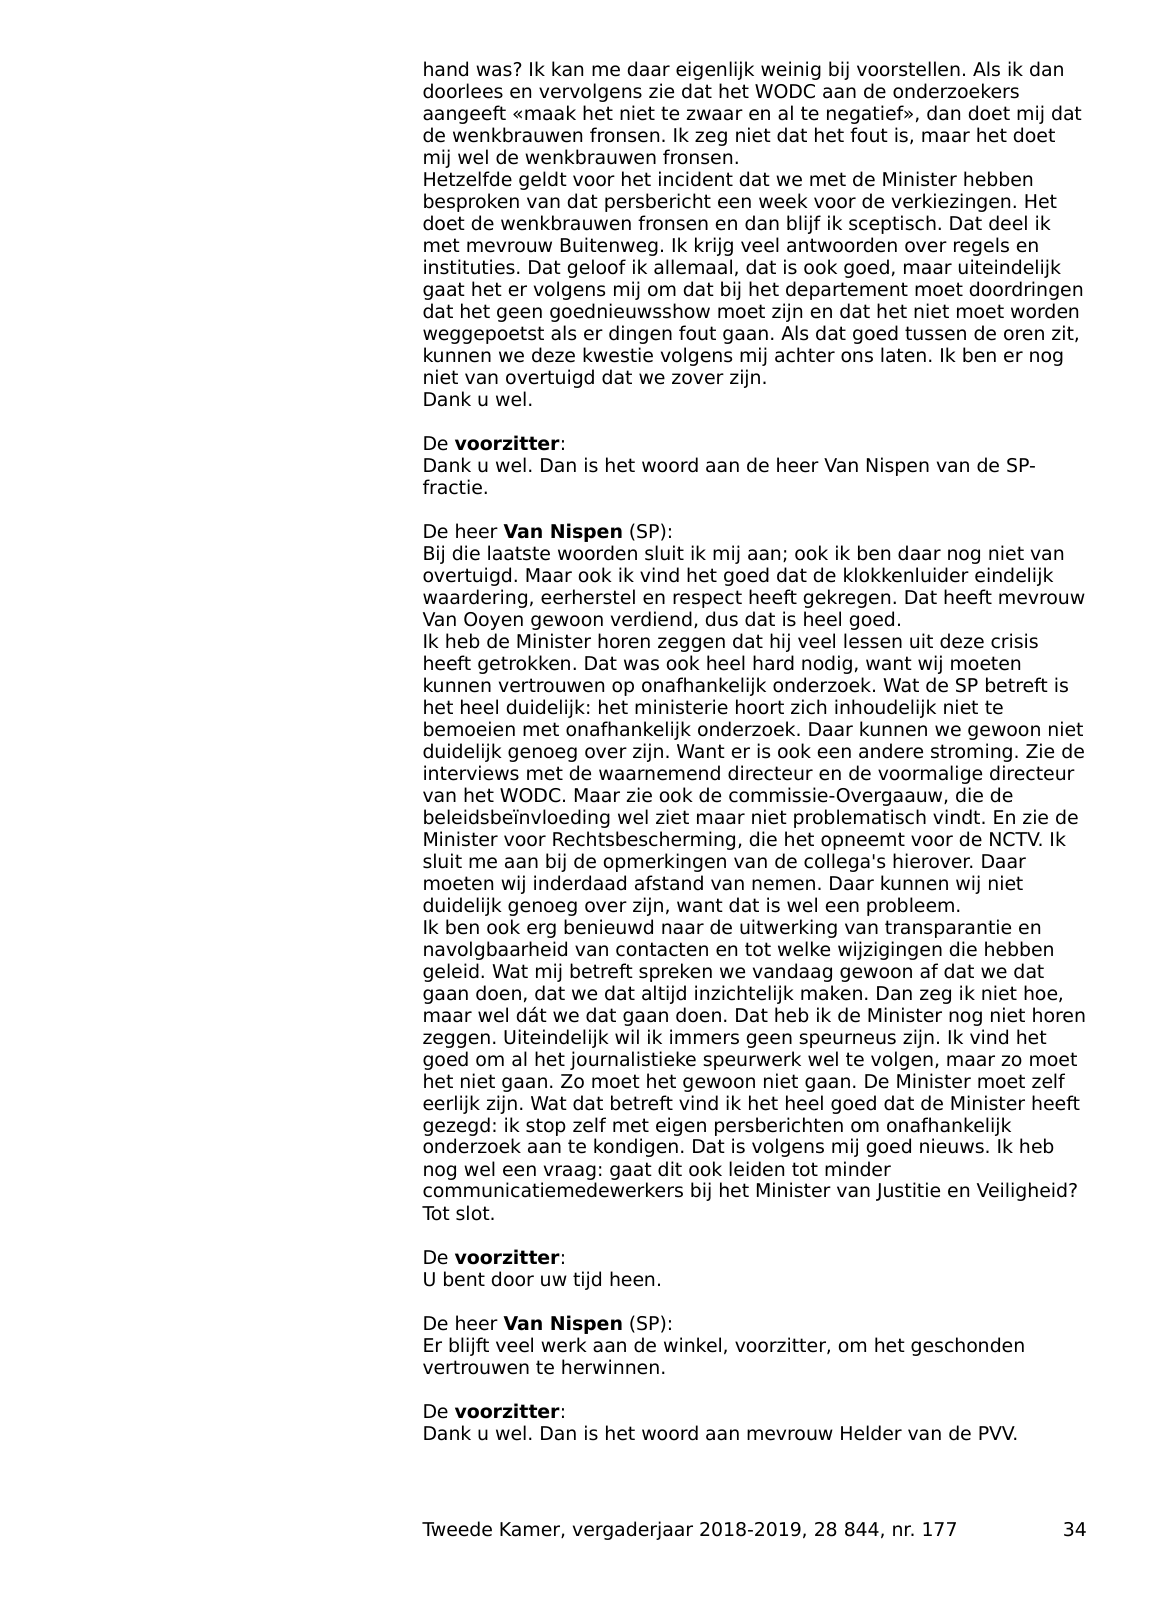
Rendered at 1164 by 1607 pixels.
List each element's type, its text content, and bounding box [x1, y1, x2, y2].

text De voorzitter: [422, 433, 1087, 455]
text Ik heb de Minister horen zeggen dat hij veel lessen uit deze crisis heeft getrokken. Dat was ook heel hard nodig, want wij moeten kunnen vertrouwen op onafhankelijk onderzoek. Wat de SP betreft is het heel duidelijk: het ministerie hoort zich inhoudelijk niet te bemoeien met onafhankelijk onderzoek. Daar kunnen we gewoon niet duidelijk genoeg over zijn. Want er is ook een andere stroming. Zie de interviews met de waarnemend directeur en de voormalige directeur van het WODC. Maar zie ook de commissie-Overgaauw, die de beleidsbeïnvloeding wel ziet maar niet problematisch vindt. En zie de Minister voor Rechtsbescherming, die het opneemt voor de NCTV. Ik sluit me aan bij de opmerkingen van de collega's hierover. Daar moeten wij inderdaad afstand van nemen. Daar kunnen wij niet duidelijk genoeg over zijn, want dat is wel een probleem. [422, 631, 1087, 917]
text De heer Van Nispen (SP): [422, 1313, 1087, 1335]
text hand was? Ik kan me daar eigenlijk weinig bij voorstellen. Als ik dan doorlees en vervolgens zie dat het WODC aan de onderzoekers aangeeft «maak het niet te zwaar en al te negatief», dan doet mij dat de wenkbrauwen fronsen. Ik zeg niet dat het fout is, maar het doet mij wel de wenkbrauwen fronsen. [422, 59, 1087, 169]
text Tot slot. [422, 1202, 1087, 1224]
text Er blijft veel werk aan de winkel, voorzitter, om het geschonden vertrouwen te herwinnen. [422, 1335, 1087, 1379]
text Dank u wel. [422, 389, 1087, 411]
text De voorzitter: [422, 1247, 1087, 1268]
text De voorzitter: [422, 1401, 1087, 1423]
text De heer Van Nispen (SP): [422, 521, 1087, 543]
text U bent door uw tijd heen. [422, 1268, 1087, 1291]
text Dank u wel. Dan is het woord aan mevrouw Helder van de PVV. [422, 1423, 1087, 1445]
text Hetzelfde geldt voor het incident dat we met de Minister hebben besproken van dat persbericht een week voor de verkiezingen. Het doet de wenkbrauwen fronsen en dan blijf ik sceptisch. Dat deel ik met mevrouw Buitenweg. Ik krijg veel antwoorden over regels en instituties. Dat geloof ik allemaal, dat is ook goed, maar uiteindelijk gaat het er volgens mij om dat bij het departement moet doordringen dat het geen goednieuwsshow moet zijn en dat het niet moet worden weggepoetst als er dingen fout gaan. Als dat goed tussen de oren zit, kunnen we deze kwestie volgens mij achter ons laten. Ik ben er nog niet van overtuigd dat we zover zijn. [422, 169, 1087, 389]
text Ik ben ook erg benieuwd naar de uitwerking van transparantie en navolgbaarheid van contacten en tot welke wijzigingen die hebben geleid. Wat mij betreft spreken we vandaag gewoon af dat we dat gaan doen, dat we dat altijd inzichtelijk maken. Dan zeg ik niet hoe, maar wel dát we dat gaan doen. Dat heb ik de Minister nog niet horen zeggen. Uiteindelijk wil ik immers geen speurneus zijn. Ik vind het goed om al het journalistieke speurwerk wel te volgen, maar zo moet het niet gaan. Zo moet het gewoon niet gaan. De Minister moet zelf eerlijk zijn. Wat dat betreft vind ik het heel goed dat de Minister heeft gezegd: ik stop zelf met eigen persberichten om onafhankelijk onderzoek aan te kondigen. Dat is volgens mij goed nieuws. Ik heb nog wel een vraag: gaat dit ook leiden tot minder communicatiemedewerkers bij het Minister van Justitie en Veiligheid? [422, 917, 1087, 1202]
text Dank u wel. Dan is het woord aan de heer Van Nispen van de SP-fractie. [422, 455, 1087, 499]
text Bij die laatste woorden sluit ik mij aan; ook ik ben daar nog niet van overtuigd. Maar ook ik vind het goed dat de klokkenluider eindelijk waardering, eerherstel en respect heeft gekregen. Dat heeft mevrouw Van Ooyen gewoon verdiend, dus dat is heel goed. [422, 543, 1087, 631]
